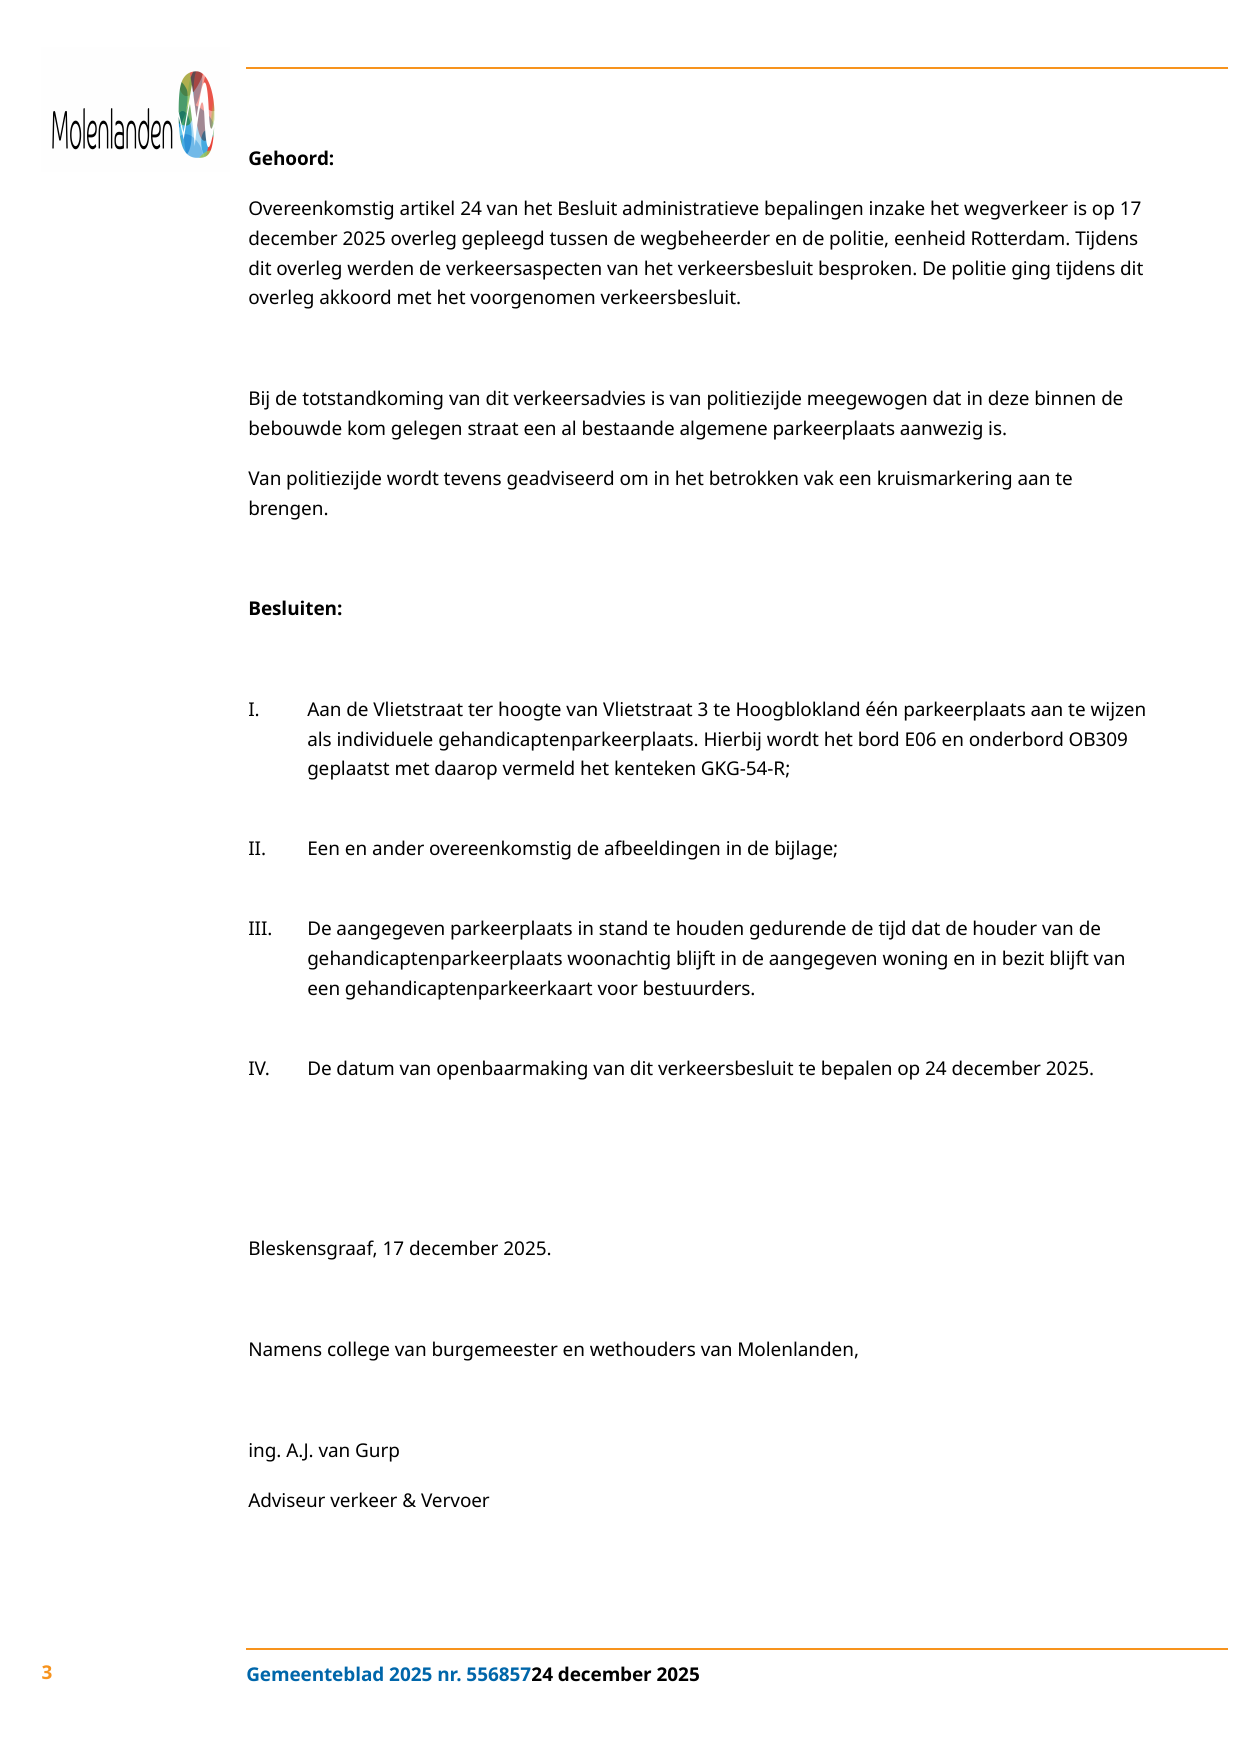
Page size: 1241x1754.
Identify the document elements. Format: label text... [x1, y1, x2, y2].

list De aangegeven parkeerplaats in stand te houden gedurende de tijd dat de houder van de gehandicaptenparkeerplaats woonachtig blijft in de aangegeven woning en in bezit blijft van een gehandicaptenparkeerkaart voor bestuurders. [248, 916, 1152, 1001]
text Adviseur verkeer & Vervoer [248, 1488, 1152, 1513]
text Besluiten: [248, 596, 1152, 621]
text Bleskensgraaf, 17 december 2025. [248, 1236, 1152, 1261]
text Gehoord: [248, 145, 1152, 171]
text Bij de totstandkoming van dit verkeersadvies is van politiezijde meegewogen dat in deze binnen de bebouwde kom gelegen straat een al bestaande algemene parkeerplaats aanwezig is. [248, 385, 1152, 441]
text Namens college van burgemeester en wethouders van Molenlanden, [248, 1336, 1152, 1362]
text Van politiezijde wordt tevens geadviseerd om in het betrokken vak een kruismarkering aan te brengen. [248, 465, 1152, 521]
picture [41, 47, 231, 172]
list Een en ander overeenkomstig de afbeeldingen in de bijlage; [248, 836, 1152, 861]
list Aan de Vlietstraat ter hoogte van Vlietstraat 3 te Hoogblokland één parkeerplaats aan te wijzen als individuele gehandicaptenparkeerplaats. Hierbij wordt het bord E06 en onderbord OB309 geplaatst met daarop vermeld het kenteken GKG-54-R; [248, 696, 1152, 781]
text ing. A.J. van Gurp [248, 1437, 1152, 1463]
text Overeenkomstig artikel 24 van het Besluit administratieve bepalingen inzake het wegverkeer is op 17 december 2025 overleg gepleegd tussen de wegbeheerder en de politie, eenheid Rotterdam. Tijdens dit overleg werden de verkeersaspecten van het verkeersbesluit besproken. De politie ging tijdens dit overleg akkoord met het voorgenomen verkeersbesluit. [248, 196, 1152, 310]
list De datum van openbaarmaking van dit verkeersbesluit te bepalen op 24 december 2025. [248, 1055, 1152, 1081]
